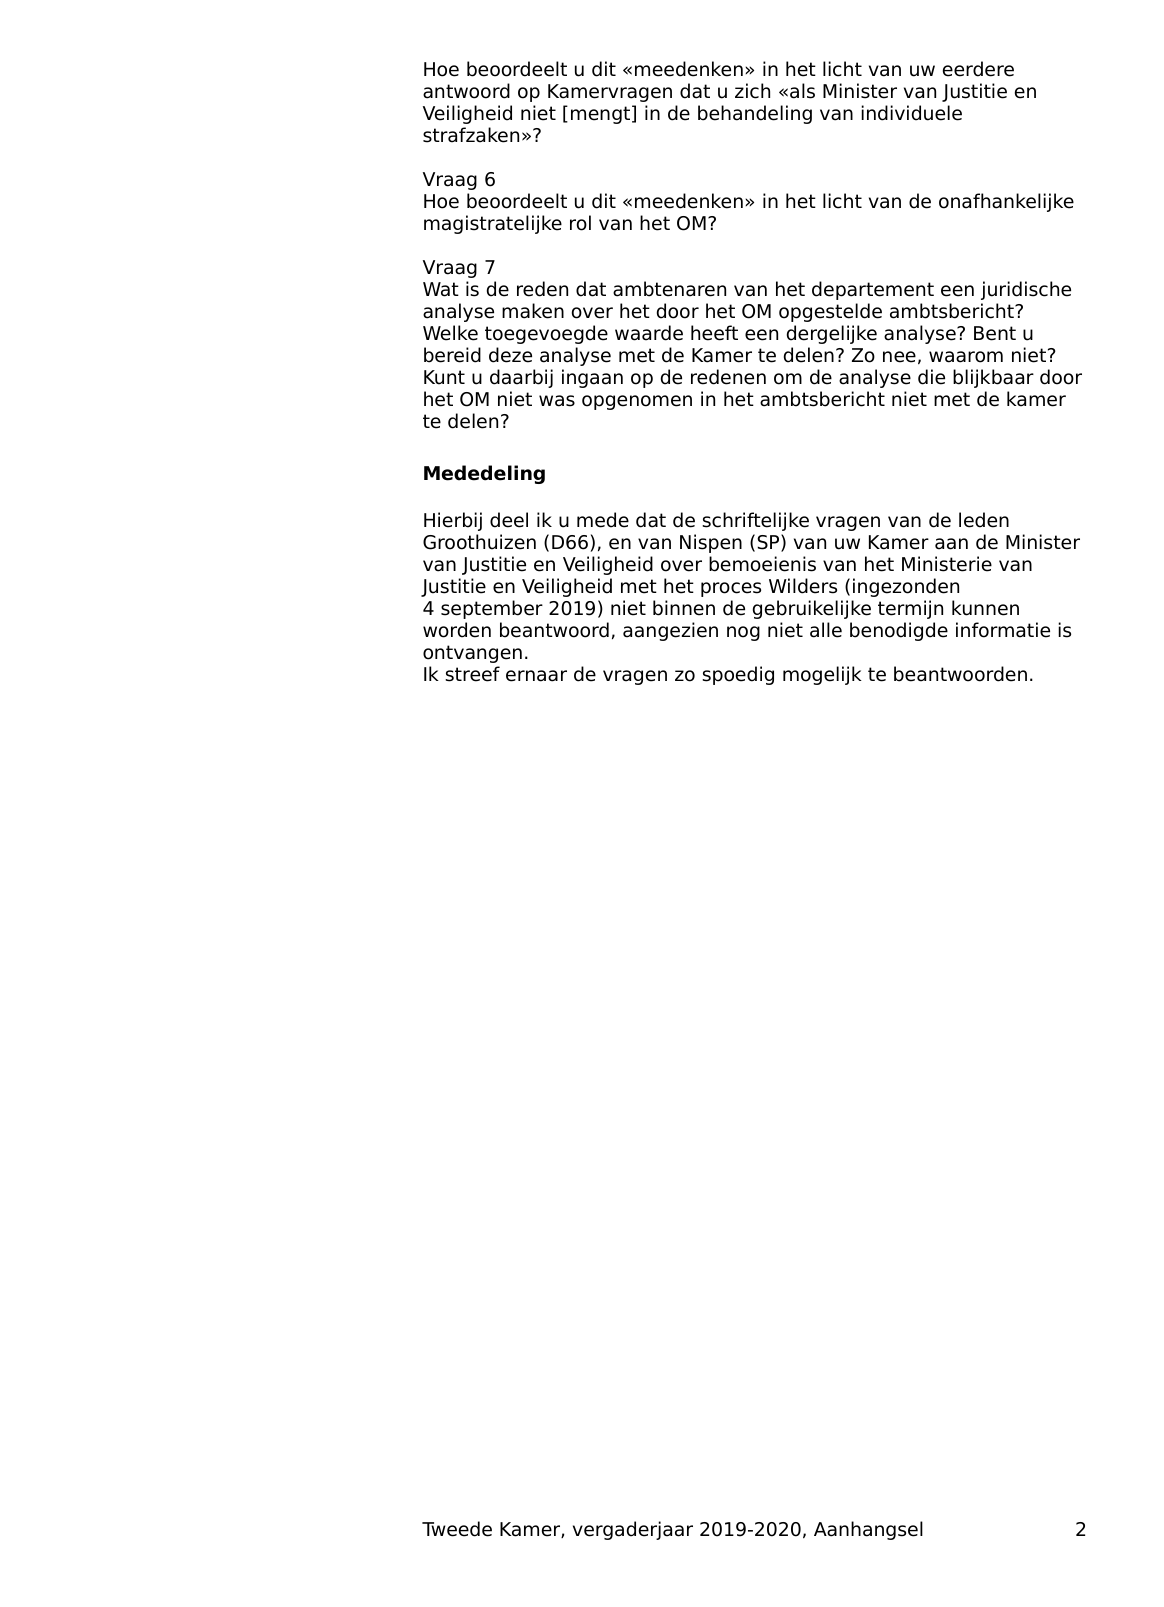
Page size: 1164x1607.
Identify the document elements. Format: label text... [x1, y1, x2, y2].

subtitle Mededeling [422, 463, 1087, 485]
text Hoe beoordeelt u dit «meedenken» in het licht van uw eerdere antwoord op Kamervragen dat u zich «als Minister van Justitie en Veiligheid niet [mengt] in de behandeling van individuele strafzaken»? [422, 59, 1087, 147]
text Hierbij deel ik u mede dat de schriftelijke vragen van de leden Groothuizen (D66), en van Nispen (SP) van uw Kamer aan de Minister van Justitie en Veiligheid over bemoeienis van het Ministerie van Justitie en Veiligheid met het proces Wilders (ingezonden 4 september 2019) niet binnen de gebruikelijke termijn kunnen worden beantwoord, aangezien nog niet alle benodigde informatie is ontvangen. [422, 510, 1087, 664]
text Vraag 6 [422, 169, 1087, 191]
text Vraag 7 [422, 257, 1087, 279]
text Ik streef ernaar de vragen zo spoedig mogelijk te beantwoorden. [422, 664, 1087, 686]
text Wat is de reden dat ambtenaren van het departement een juridische analyse maken over het door het OM opgestelde ambtsbericht? Welke toegevoegde waarde heeft een dergelijke analyse? Bent u bereid deze analyse met de Kamer te delen? Zo nee, waarom niet? Kunt u daarbij ingaan op de redenen om de analyse die blijkbaar door het OM niet was opgenomen in het ambtsbericht niet met de kamer te delen? [422, 279, 1087, 433]
text Hoe beoordeelt u dit «meedenken» in het licht van de onafhankelijke magistratelijke rol van het OM? [422, 191, 1087, 235]
